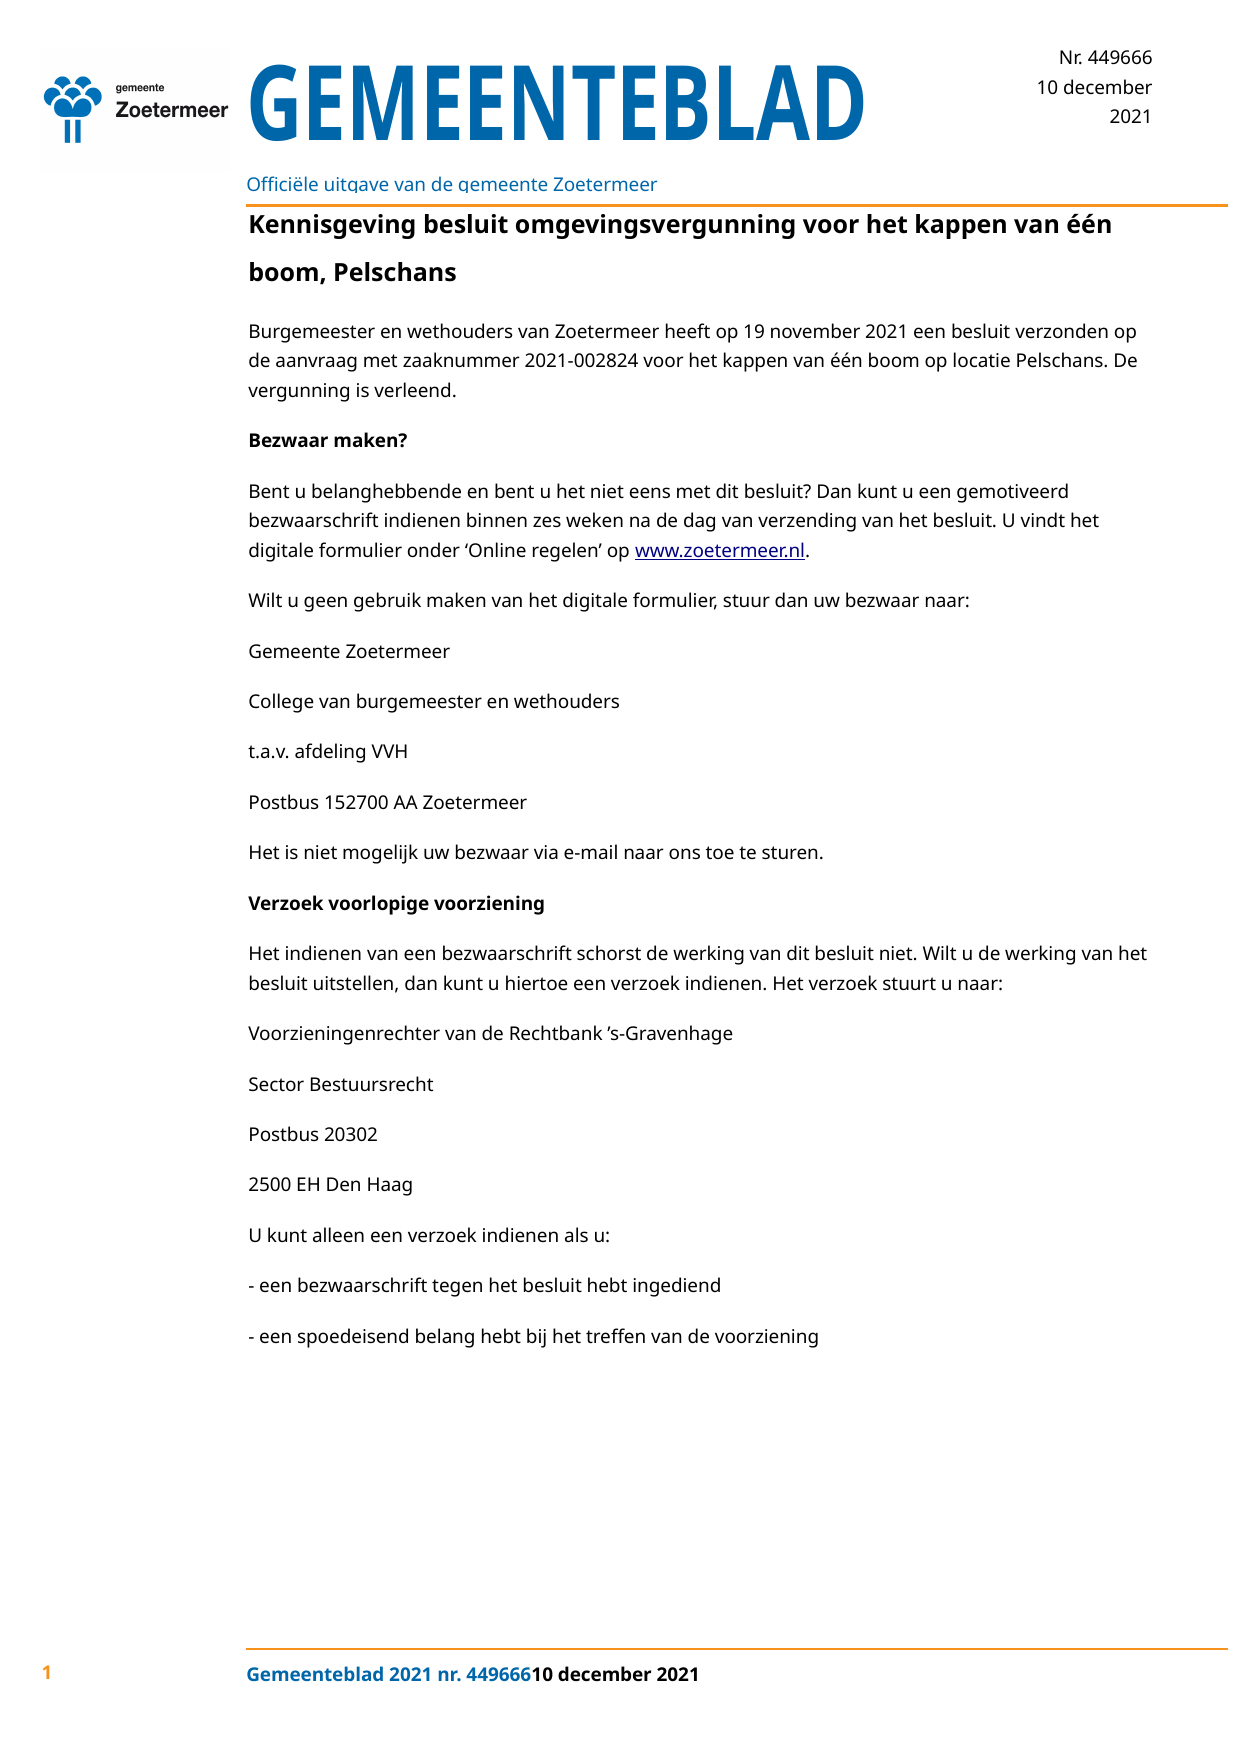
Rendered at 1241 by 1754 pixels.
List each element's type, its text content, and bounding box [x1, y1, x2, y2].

text Postbus 20302 [248, 1121, 1152, 1147]
text Sector Bestuursrecht [248, 1071, 1152, 1097]
text t.a.v. afdeling VVH [248, 739, 1152, 764]
text Kennisgeving besluit omgevingsvergunning voor het kappen van één boom, Pelschans [248, 207, 1152, 288]
text Voorzieningenrechter van de Rechtbank ’s-Gravenhage [248, 1020, 1152, 1046]
text College van burgemeester en wethouders [248, 688, 1152, 714]
text - een spoedeisend belang hebt bij het treffen van de voorziening [248, 1323, 1152, 1349]
text Wilt u geen gebruik maken van het digitale formulier, stuur dan uw bezwaar naar: [248, 587, 1152, 613]
text Gemeente Zoetermeer [248, 638, 1152, 664]
text Burgemeester en wethouders van Zoetermeer heeft op 19 november 2021 een besluit verzonden op de aanvraag met zaaknummer 2021-002824 voor het kappen van één boom op locatie Pelschans. De vergunning is verleend. [248, 318, 1152, 403]
text Postbus 152700 AA Zoetermeer [248, 789, 1152, 815]
text Het is niet mogelijk uw bezwaar via e-mail naar ons toe te sturen. [248, 839, 1152, 865]
text Bent u belanghebbende en bent u het niet eens met dit besluit? Dan kunt u een gemotiveerd bezwaarschrift indienen binnen zes weken na de dag van verzending van het besluit. U vindt het digitale formulier onder ‘Online regelen’ op www.zoetermeer.nl. [248, 478, 1152, 563]
text Het indienen van een bezwaarschrift schorst de werking van dit besluit niet. Wilt u de werking van het besluit uitstellen, dan kunt u hiertoe een verzoek indienen. Het verzoek stuurt u naar: [248, 940, 1152, 996]
text U kunt alleen een verzoek indienen als u: [248, 1222, 1152, 1248]
text - een bezwaarschrift tegen het besluit hebt ingediend [248, 1272, 1152, 1298]
picture [41, 47, 231, 172]
text Bezwaar maken? [248, 427, 1152, 453]
text Verzoek voorlopige voorziening [248, 890, 1152, 916]
text 2500 EH Den Haag [248, 1172, 1152, 1197]
